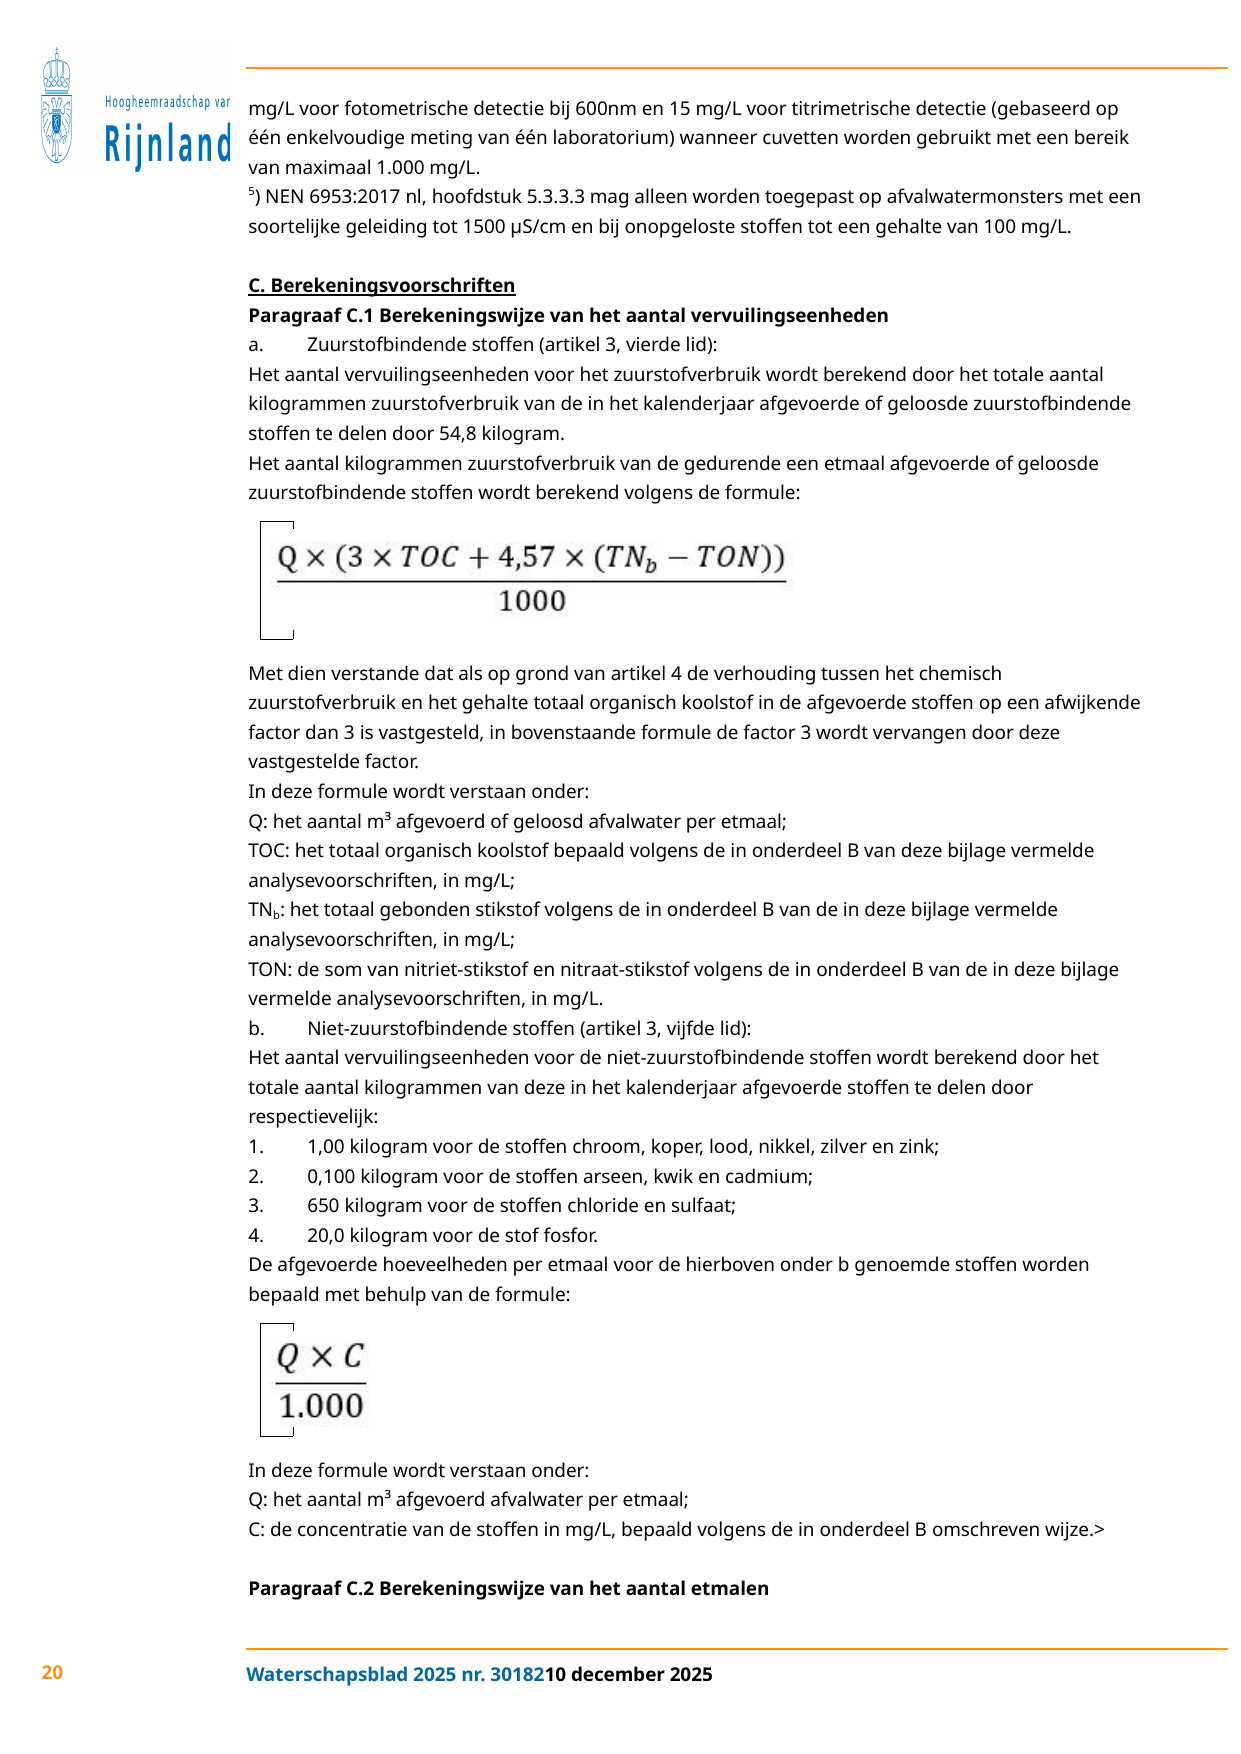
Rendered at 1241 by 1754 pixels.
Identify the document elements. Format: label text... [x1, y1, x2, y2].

text C. Berekeningsvoorschriften [248, 272, 1152, 298]
picture [268, 529, 796, 630]
text TNb: het totaal gebonden stikstof volgens de in onderdeel B van de in deze bijlage vermelde analysevoorschriften, in mg/L; [248, 897, 1152, 952]
text Het aantal kilogrammen zuurstofverbruik van de gedurende een etmaal afgevoerde of geloosde zuurstofbindende stoffen wordt berekend volgens de formule: [248, 450, 1152, 505]
list 650 kilogram voor de stoffen chloride en sulfaat; [248, 1192, 1152, 1218]
picture [268, 1331, 375, 1427]
list Niet-zuurstofbindende stoffen (artikel 3, vijfde lid): [248, 1015, 1152, 1041]
list Zuurstofbindende stoffen (artikel 3, vierde lid): [248, 331, 1152, 357]
text mg/L voor fotometrische detectie bij 600nm en 15 mg/L voor titrimetrische detectie (gebaseerd op één enkelvoudige meting van één laboratorium) wanneer cuvetten worden gebruikt met een bereik van maximaal 1.000 mg/L. [248, 95, 1152, 180]
text Het aantal vervuilingseenheden voor het zuurstofverbruik wordt berekend door het totale aantal kilogrammen zuurstofverbruik van de in het kalenderjaar afgevoerde of geloosde zuurstofbindende stoffen te delen door 54,8 kilogram. [248, 361, 1152, 446]
text Q: het aantal m³ afgevoerd afvalwater per etmaal; [248, 1487, 1152, 1512]
text Het aantal vervuilingseenheden voor de niet-zuurstofbindende stoffen wordt berekend door het totale aantal kilogrammen van deze in het kalenderjaar afgevoerde stoffen te delen door respectievelijk: [248, 1044, 1152, 1129]
list 0,100 kilogram voor de stoffen arseen, kwik en cadmium; [248, 1163, 1152, 1188]
text Q: het aantal m³ afgevoerd of geloosd afvalwater per etmaal; [248, 808, 1152, 833]
text Paragraaf C.2 Berekeningswijze van het aantal etmalen [248, 1575, 1152, 1601]
text Paragraaf C.1 Berekeningswijze van het aantal vervuilingseenheden [248, 302, 1152, 328]
text De afgevoerde hoeveelheden per etmaal voor de hierboven onder b genoemde stoffen worden bepaald met behulp van de formule: [248, 1252, 1152, 1307]
text C: de concentratie van de stoffen in mg/L, bepaald volgens de in onderdeel B omschreven wijze.> [248, 1516, 1152, 1542]
text Met dien verstande dat als op grond van artikel 4 de verhouding tussen het chemisch zuurstofverbruik en het gehalte totaal organisch koolstof in de afgevoerde stoffen op een afwijkende factor dan 3 is vastgesteld, in bovenstaande formule de factor 3 wordt vervangen door deze vastgestelde factor. [248, 660, 1152, 774]
picture [41, 47, 231, 172]
text TON: de som van nitriet-stikstof en nitraat-stikstof volgens de in onderdeel B van de in deze bijlage vermelde analysevoorschriften, in mg/L. [248, 956, 1152, 1011]
text In deze formule wordt verstaan onder: [248, 1457, 1152, 1483]
text TOC: het totaal organisch koolstof bepaald volgens de in onderdeel B van deze bijlage vermelde analysevoorschriften, in mg/L; [248, 837, 1152, 893]
list 1,00 kilogram voor de stoffen chroom, koper, lood, nikkel, zilver en zink; [248, 1133, 1152, 1159]
list 20,0 kilogram voor de stof fosfor. [248, 1222, 1152, 1248]
text 5) NEN 6953:2017 nl, hoofdstuk 5.3.3.3 mag alleen worden toegepast op afvalwatermonsters met een soortelijke geleiding tot 1500 μS/cm en bij onopgeloste stoffen tot een gehalte van 100 mg/L. [248, 183, 1152, 239]
text In deze formule wordt verstaan onder: [248, 778, 1152, 804]
